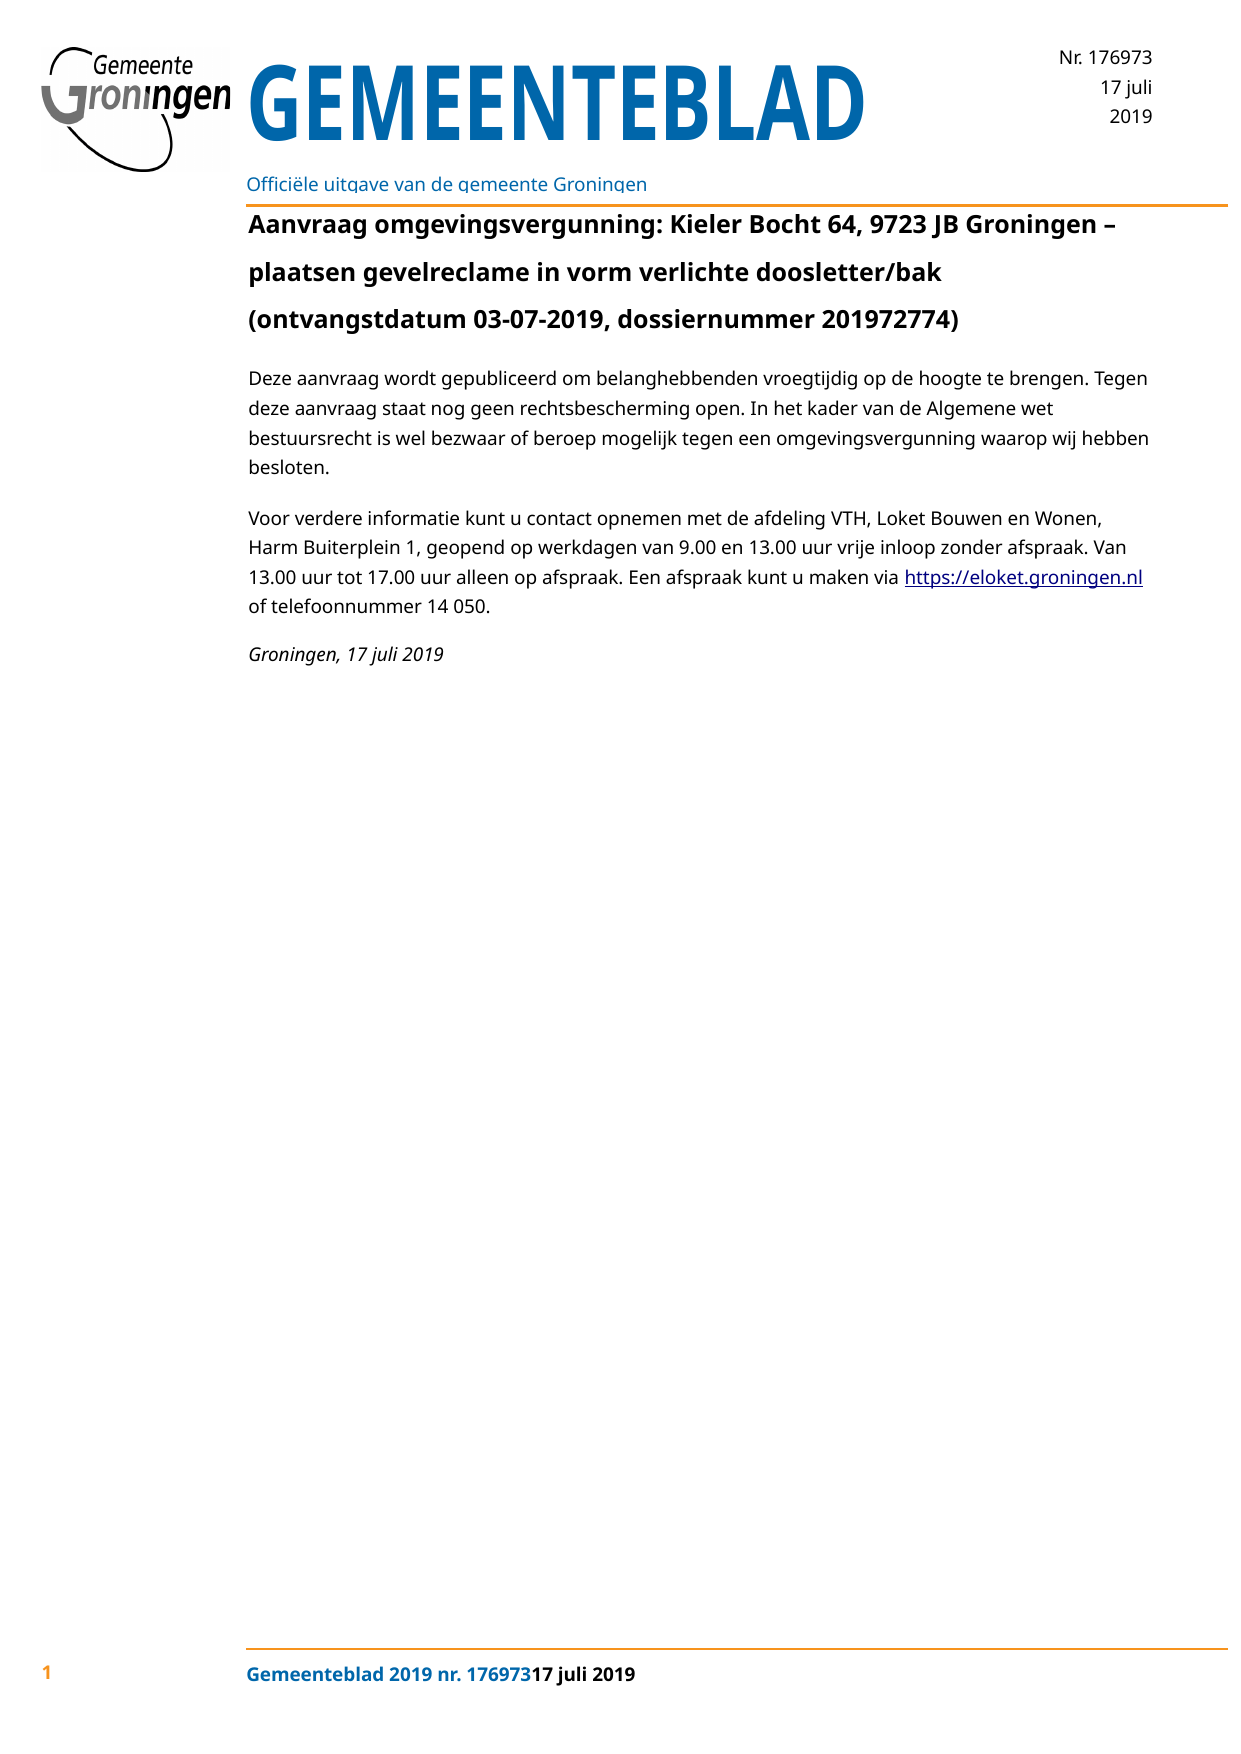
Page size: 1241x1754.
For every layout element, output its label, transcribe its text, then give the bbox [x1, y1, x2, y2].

text Groningen, 17 juli 2019 [248, 641, 1152, 667]
picture [41, 47, 231, 172]
text Aanvraag omgevingsvergunning: Kieler Bocht 64, 9723 JB Groningen – plaatsen gevelreclame in vorm verlichte doosletter/bak (ontvangstdatum 03-07-2019, dossiernummer 201972774) [248, 207, 1152, 336]
text Deze aanvraag wordt gepubliceerd om belanghebbenden vroegtijdig op de hoogte te brengen. Tegen deze aanvraag staat nog geen rechtsbescherming open. In het kader van de Algemene wet bestuursrecht is wel bezwaar of beroep mogelijk tegen een omgevingsvergunning waarop wij hebben besloten. [248, 366, 1152, 480]
text Voor verdere informatie kunt u contact opnemen met de afdeling VTH, Loket Bouwen en Wonen, Harm Buiterplein 1, geopend op werkdagen van 9.00 en 13.00 uur vrije inloop zonder afspraak. Van 13.00 uur tot 17.00 uur alleen op afspraak. Een afspraak kunt u maken via https://eloket.groningen.nl of telefoonnummer 14 050. [248, 505, 1152, 619]
